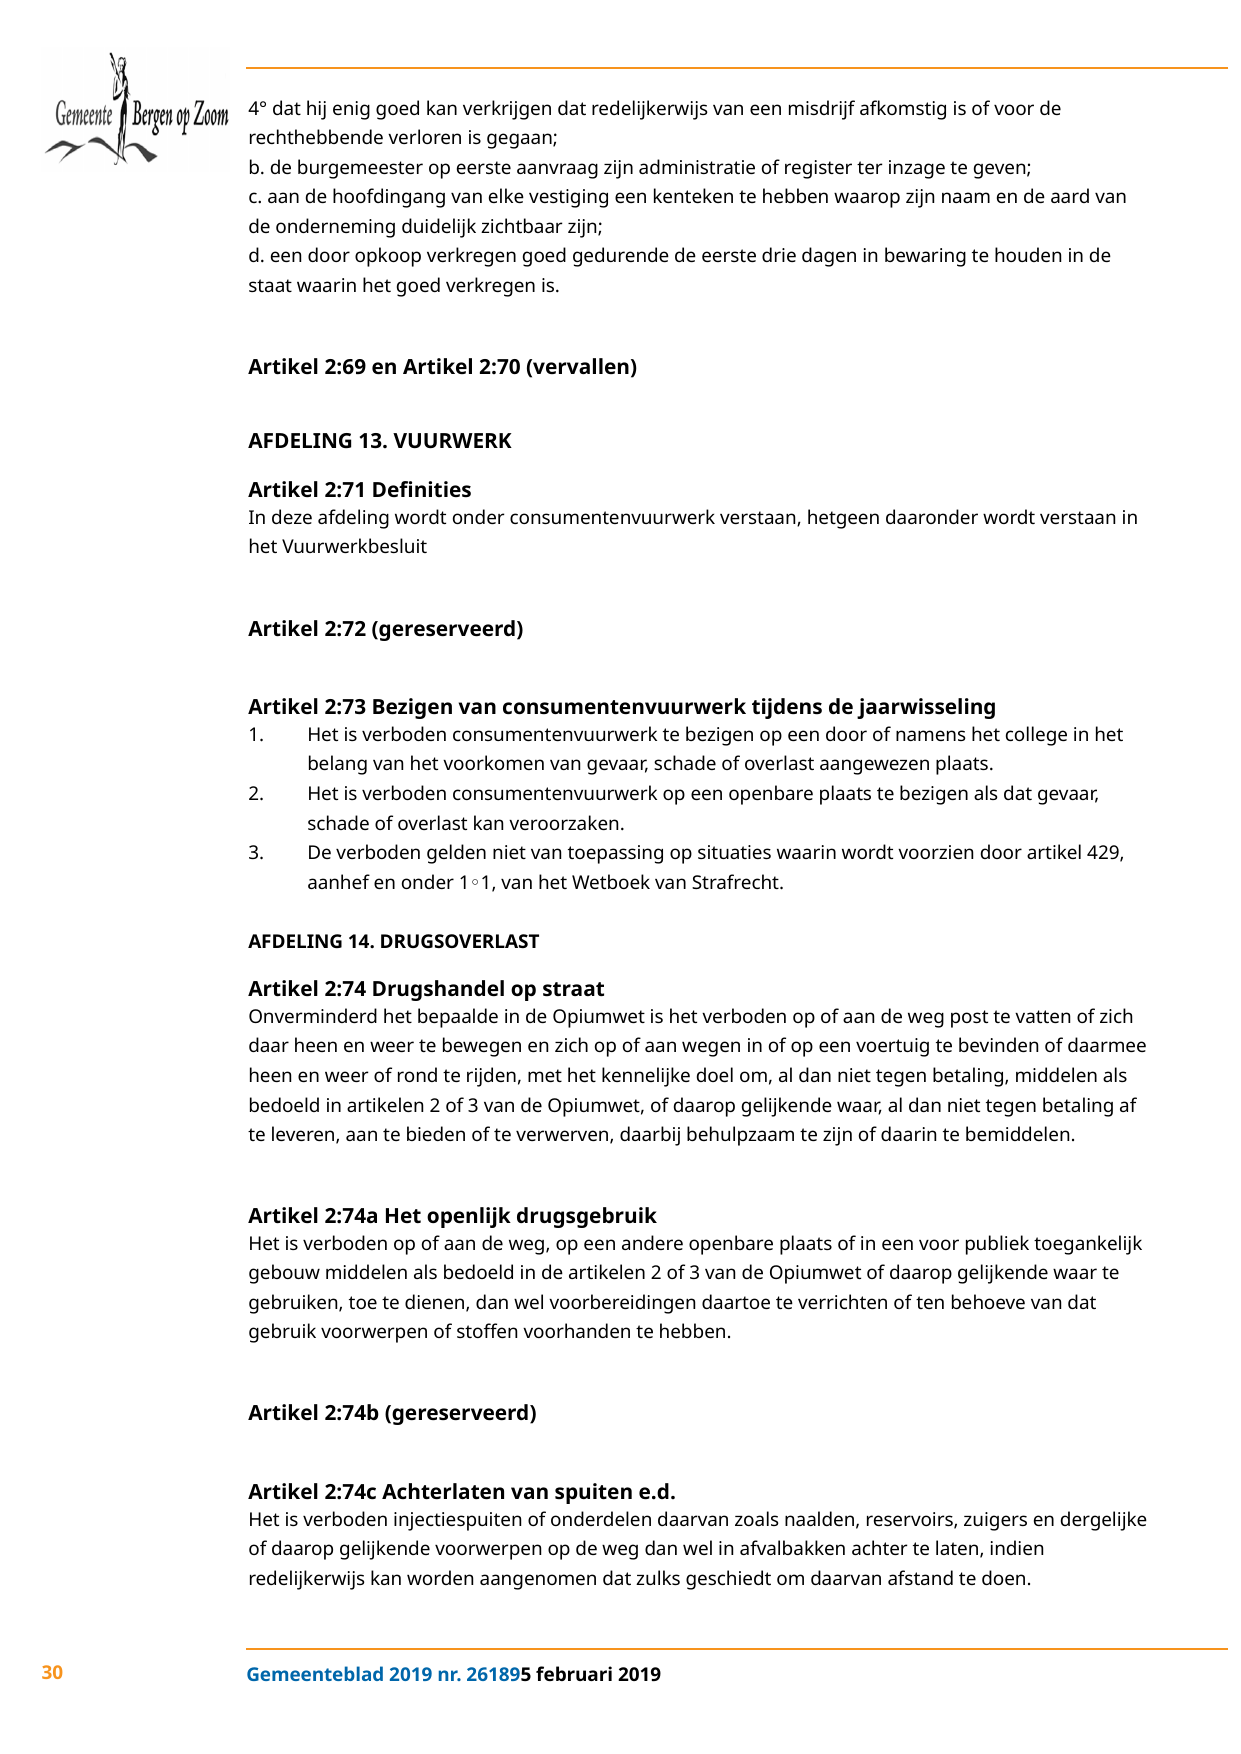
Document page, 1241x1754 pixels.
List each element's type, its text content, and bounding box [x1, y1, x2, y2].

text Onverminderd het bepaalde in de Opiumwet is het verboden op of aan de weg post te vatten of zich daar heen en weer te bewegen en zich op of aan wegen in of op een voertuig te bevinden of daarmee heen en weer of rond te rijden, met het kennelijke doel om, al dan niet tegen betaling, middelen als bedoeld in artikelen 2 of 3 van de Opiumwet, of daarop gelijkende waar, al dan niet tegen betaling af te leveren, aan te bieden of te verwerven, daarbij behulpzaam te zijn of daarin te bemiddelen. [248, 1003, 1152, 1147]
list Het is verboden consumentenvuurwerk te bezigen op een door of namens het college in het belang van het voorkomen van gevaar, schade of overlast aangewezen plaats. [248, 721, 1152, 776]
text c. aan de hoofdingang van elke vestiging een kenteken te hebben waarop zijn naam en de aard van de onderneming duidelijk zichtbaar zijn; [248, 183, 1152, 239]
picture [41, 47, 231, 172]
text In deze afdeling wordt onder consumentenvuurwerk verstaan, hetgeen daaronder wordt verstaan in het Vuurwerkbesluit [248, 504, 1152, 559]
text d. een door opkoop verkregen goed gedurende de eerste drie dagen in bewaring te houden in de staat waarin het goed verkregen is. [248, 243, 1152, 298]
text AFDELING 13. VUURWERK [248, 426, 1152, 455]
text Artikel 2:74 Drugshandel op straat [248, 974, 1152, 1003]
text Artikel 2:72 (gereserveerd) [248, 614, 1152, 642]
text 4° dat hij enig goed kan verkrijgen dat redelijkerwijs van een misdrijf afkomstig is of voor de rechthebbende verloren is gegaan; [248, 95, 1152, 150]
list Het is verboden consumentenvuurwerk op een openbare plaats te bezigen als dat gevaar, schade of overlast kan veroorzaken. [248, 780, 1152, 835]
text Het is verboden op of aan de weg, op een andere openbare plaats of in een voor publiek toegankelijk gebouw middelen als bedoeld in de artikelen 2 of 3 van de Opiumwet of daarop gelijkende waar te gebruiken, toe te dienen, dan wel voorbereidingen daartoe te verrichten of ten behoeve van dat gebruik voorwerpen of stoffen voorhanden te hebben. [248, 1230, 1152, 1344]
text Artikel 2:69 en Artikel 2:70 (vervallen) [248, 352, 1152, 381]
list De verboden gelden niet van toepassing op situaties waarin wordt voorzien door artikel 429, aanhef en onder 1◦1, van het Wetboek van Strafrecht. [248, 839, 1152, 894]
text Artikel 2:74c Achterlaten van spuiten e.d. [248, 1477, 1152, 1506]
text Artikel 2:74a Het openlijk drugsgebruik [248, 1201, 1152, 1230]
text Artikel 2:73 Bezigen van consumentenvuurwerk tijdens de jaarwisseling [248, 692, 1152, 721]
text Het is verboden injectiespuiten of onderdelen daarvan zoals naalden, reservoirs, zuigers en dergelijke of daarop gelijkende voorwerpen op de weg dan wel in afvalbakken achter te laten, indien redelijkerwijs kan worden aangenomen dat zulks geschiedt om daarvan afstand te doen. [248, 1506, 1152, 1591]
text b. de burgemeester op eerste aanvraag zijn administratie of register ter inzage te geven; [248, 154, 1152, 180]
text Artikel 2:71 Definities [248, 476, 1152, 504]
text AFDELING 14. DRUGSOVERLAST [248, 928, 1152, 954]
text Artikel 2:74b (gereserveerd) [248, 1398, 1152, 1427]
